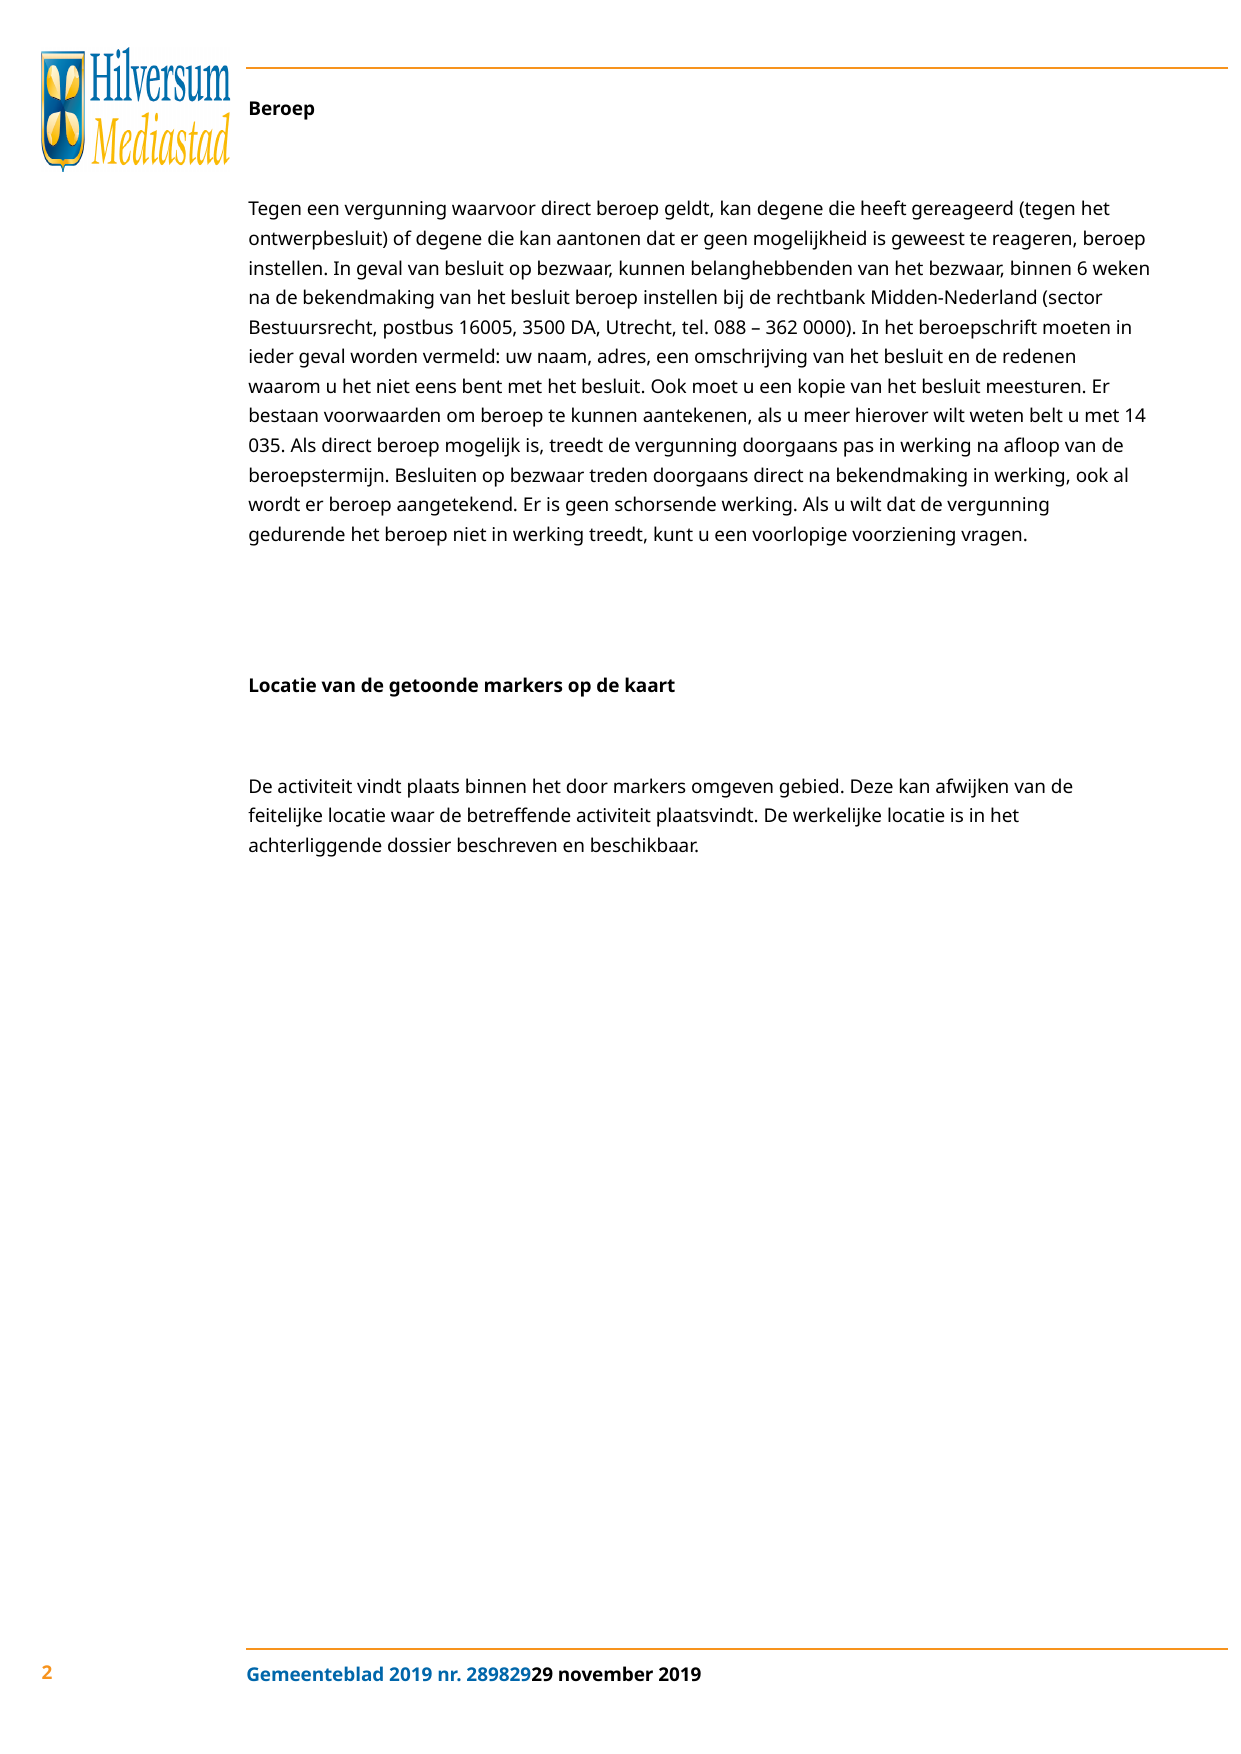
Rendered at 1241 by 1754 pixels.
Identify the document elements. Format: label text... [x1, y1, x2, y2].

text De activiteit vindt plaats binnen het door markers omgeven gebied. Deze kan afwijken van de feitelijke locatie waar de betreffende activiteit plaatsvindt. De werkelijke locatie is in het achterliggende dossier beschreven en beschikbaar. [248, 773, 1152, 858]
text Locatie van de getoonde markers op de kaart [248, 672, 1152, 698]
picture [41, 47, 231, 172]
text Tegen een vergunning waarvoor direct beroep geldt, kan degene die heeft gereageerd (tegen het ontwerpbesluit) of degene die kan aantonen dat er geen mogelijkheid is geweest te reageren, beroep instellen. In geval van besluit op bezwaar, kunnen belanghebbenden van het bezwaar, binnen 6 weken na de bekendmaking van het besluit beroep instellen bij de rechtbank Midden-Nederland (sector Bestuursrecht, postbus 16005, 3500 DA, Utrecht, tel. 088 – 362 0000). In het beroepschrift moeten in ieder geval worden vermeld: uw naam, adres, een omschrijving van het besluit en de redenen waarom u het niet eens bent met het besluit. Ook moet u een kopie van het besluit meesturen. Er bestaan voorwaarden om beroep te kunnen aantekenen, als u meer hierover wilt weten belt u met 14 035. Als direct beroep mogelijk is, treedt de vergunning doorgaans pas in werking na afloop van de beroepstermijn. Besluiten op bezwaar treden doorgaans direct na bekendmaking in werking, ook al wordt er beroep aangetekend. Er is geen schorsende werking. Als u wilt dat de vergunning gedurende het beroep niet in werking treedt, kunt u een voorlopige voorziening vragen. [248, 196, 1152, 547]
text Beroep [248, 95, 1152, 121]
